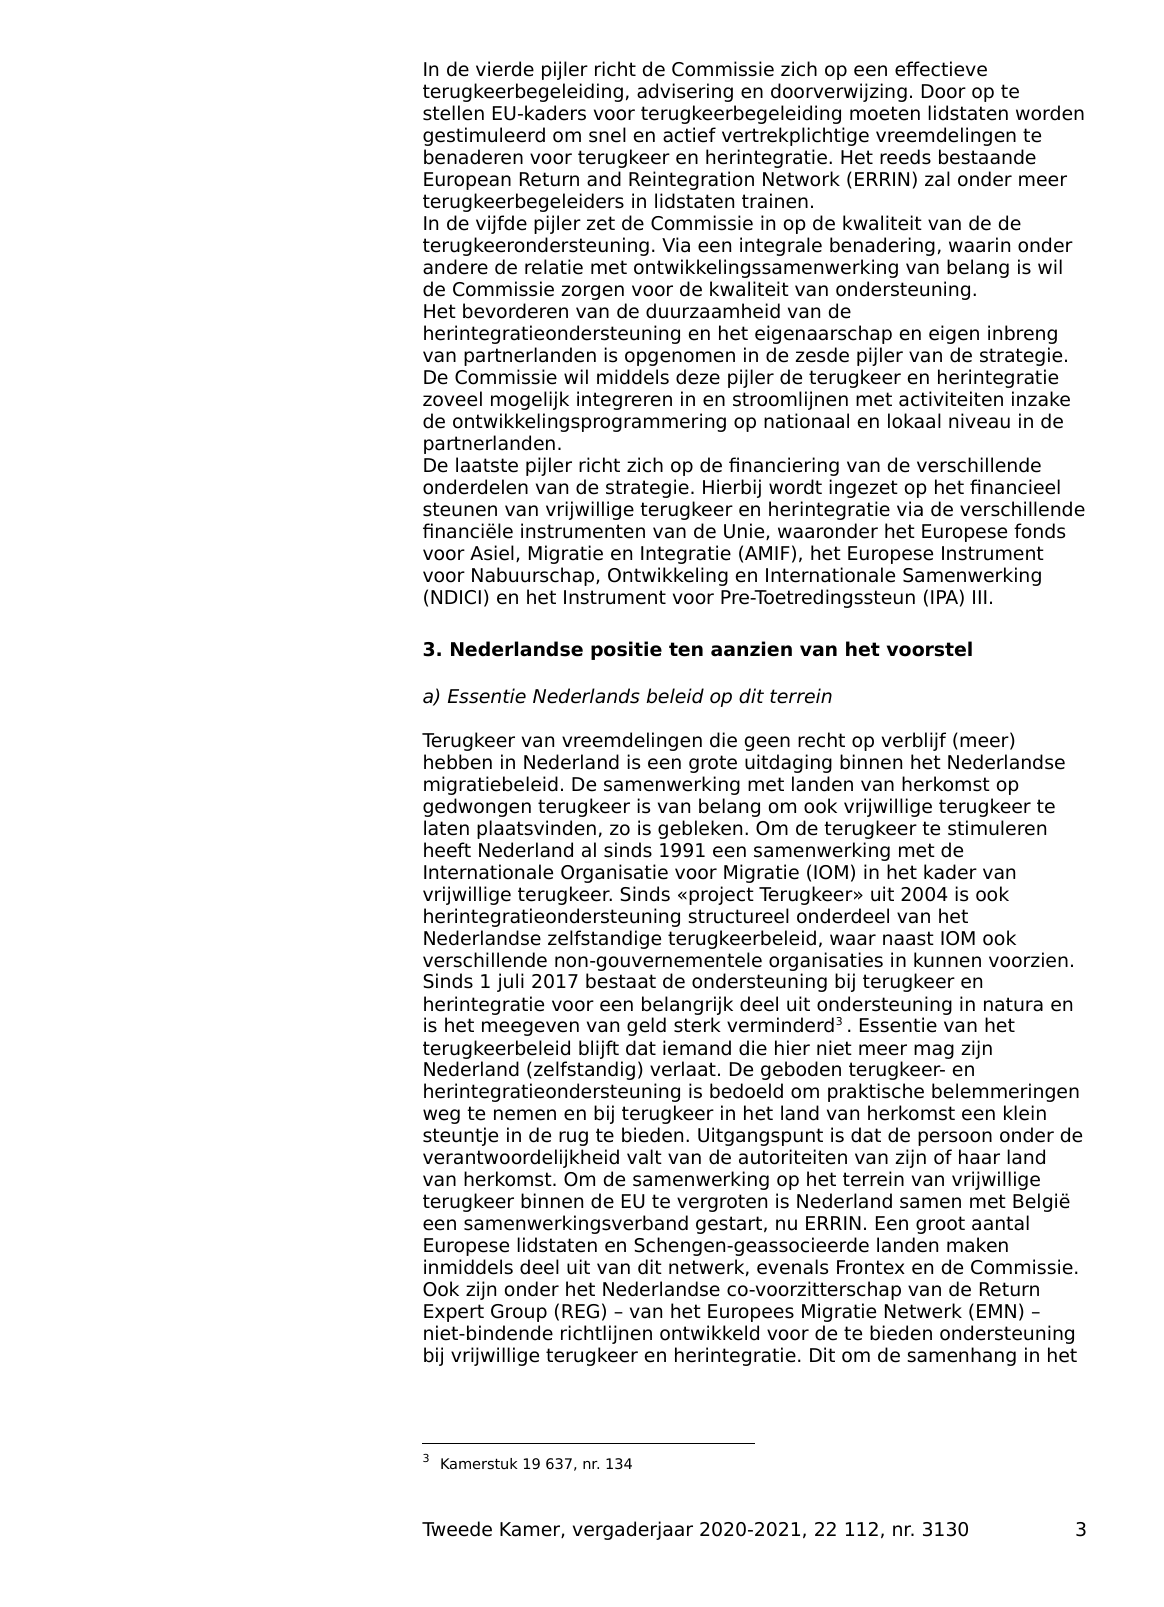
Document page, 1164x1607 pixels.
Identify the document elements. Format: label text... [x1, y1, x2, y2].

text In de vijfde pijler zet de Commissie in op de kwaliteit van de de terugkeerondersteuning. Via een integrale benadering, waarin onder andere de relatie met ontwikkelingssamenwerking van belang is wil de Commissie zorgen voor de kwaliteit van ondersteuning. [422, 213, 1087, 301]
subtitle 3. Nederlandse positie ten aanzien van het voorstel [422, 638, 1087, 661]
subtitle a) Essentie Nederlands beleid op dit terrein [422, 686, 1087, 707]
text Kamerstuk 19 637, nr. 134 [422, 1452, 1087, 1474]
text In de vierde pijler richt de Commissie zich op een effectieve terugkeerbegeleiding, advisering en doorverwijzing. Door op te stellen EU-kaders voor terugkeerbegeleiding moeten lidstaten worden gestimuleerd om snel en actief vertrekplichtige vreemdelingen te benaderen voor terugkeer en herintegratie. Het reeds bestaande European Return and Reintegration Network (ERRIN) zal onder meer terugkeerbegeleiders in lidstaten trainen. [422, 59, 1087, 213]
text De laatste pijler richt zich op de financiering van de verschillende onderdelen van de strategie. Hierbij wordt ingezet op het financieel steunen van vrijwillige terugkeer en herintegratie via de verschillende financiële instrumenten van de Unie, waaronder het Europese fonds voor Asiel, Migratie en Integratie (AMIF), het Europese Instrument voor Nabuurschap, Ontwikkeling en Internationale Samenwerking (NDICI) en het Instrument voor Pre-Toetredingssteun (IPA) III. [422, 455, 1087, 608]
text Terugkeer van vreemdelingen die geen recht op verblijf (meer) hebben in Nederland is een grote uitdaging binnen het Nederlandse migratiebeleid. De samenwerking met landen van herkomst op gedwongen terugkeer is van belang om ook vrijwillige terugkeer te laten plaatsvinden, zo is gebleken. Om de terugkeer te stimuleren heeft Nederland al sinds 1991 een samenwerking met de Internationale Organisatie voor Migratie (IOM) in het kader van vrijwillige terugkeer. Sinds «project Terugkeer» uit 2004 is ook herintegratieondersteuning structureel onderdeel van het Nederlandse zelfstandige terugkeerbeleid, waar naast IOM ook verschillende non-gouvernementele organisaties in kunnen voorzien. Sinds 1 juli 2017 bestaat de ondersteuning bij terugkeer en herintegratie voor een belangrijk deel uit ondersteuning in natura en is het meegeven van geld sterk verminderd. Essentie van het terugkeerbeleid blijft dat iemand die hier niet meer mag zijn Nederland (zelfstandig) verlaat. De geboden terugkeer- en herintegratieondersteuning is bedoeld om praktische belemmeringen weg te nemen en bij terugkeer in het land van herkomst een klein steuntje in de rug te bieden. Uitgangspunt is dat de persoon onder de verantwoordelijkheid valt van de autoriteiten van zijn of haar land van herkomst. Om de samenwerking op het terrein van vrijwillige terugkeer binnen de EU te vergroten is Nederland samen met België een samenwerkingsverband gestart, nu ERRIN. Een groot aantal Europese lidstaten en Schengen-geassocieerde landen maken inmiddels deel uit van dit netwerk, evenals Frontex en de Commissie. Ook zijn onder het Nederlandse co-voorzitterschap van de Return Expert Group (REG) – van het Europees Migratie Netwerk (EMN) – niet-bindende richtlijnen ontwikkeld voor de te bieden ondersteuning bij vrijwillige terugkeer en herintegratie. Dit om de samenhang in het [422, 730, 1087, 1367]
text Het bevorderen van de duurzaamheid van de herintegratieondersteuning en het eigenaarschap en eigen inbreng van partnerlanden is opgenomen in de zesde pijler van de strategie. De Commissie wil middels deze pijler de terugkeer en herintegratie zoveel mogelijk integreren in en stroomlijnen met activiteiten inzake de ontwikkelingsprogrammering op nationaal en lokaal niveau in de partnerlanden. [422, 301, 1087, 455]
